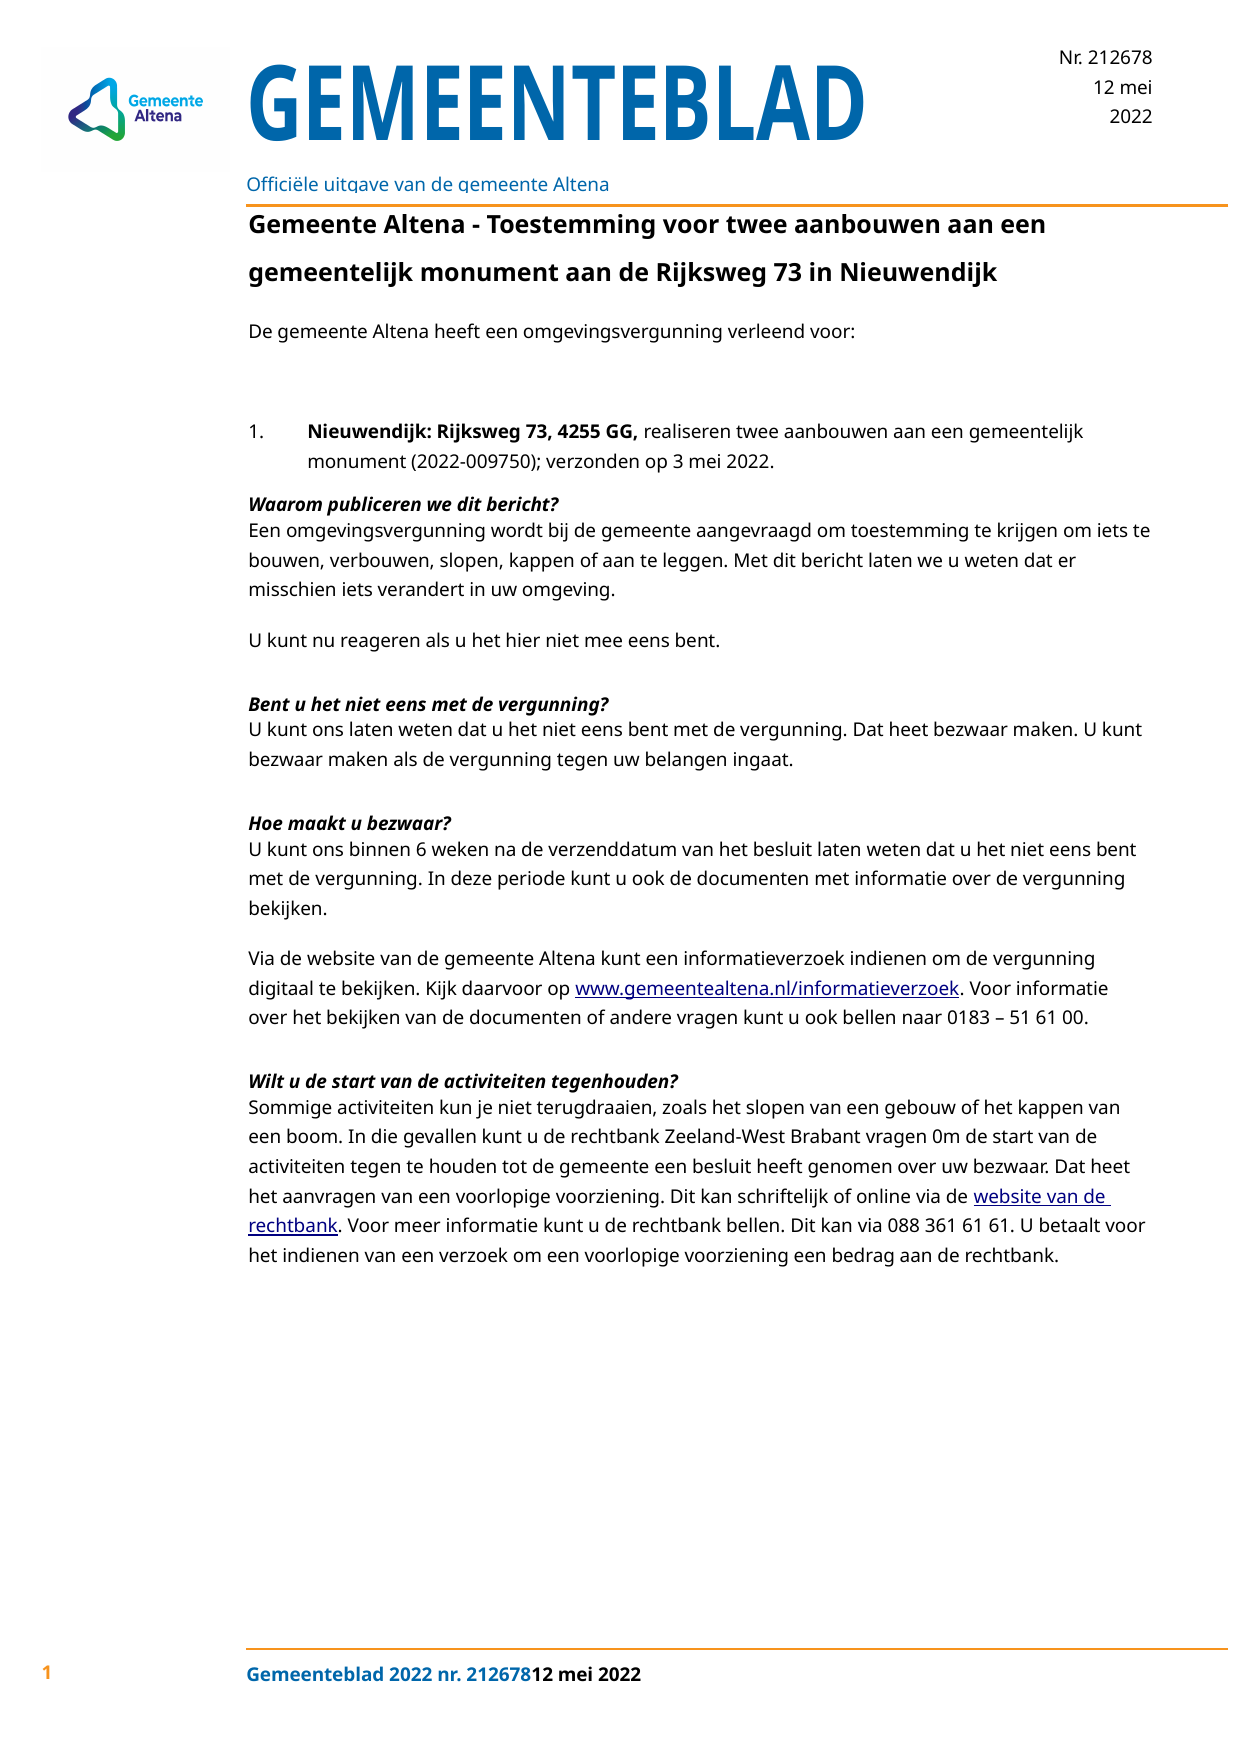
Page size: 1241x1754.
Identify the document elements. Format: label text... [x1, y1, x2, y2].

text De gemeente Altena heeft een omgevingsvergunning verleend voor: [248, 318, 1152, 344]
text U kunt ons binnen 6 weken na de verzenddatum van het besluit laten weten dat u het niet eens bent met de vergunning. In deze periode kunt u ook de documenten met informatie over de vergunning bekijken. [248, 836, 1152, 921]
list Nieuwendijk: Rijksweg 73, 4255 GG, realiseren twee aanbouwen aan een gemeentelijk monument (2022-009750); verzonden op 3 mei 2022. [248, 419, 1152, 474]
text Gemeente Altena - Toestemming voor twee aanbouwen aan een gemeentelijk monument aan de Rijksweg 73 in Nieuwendijk [248, 207, 1152, 288]
text Een omgevingsvergunning wordt bij de gemeente aangevraagd om toestemming te krijgen om iets te bouwen, verbouwen, slopen, kappen of aan te leggen. Met dit bericht laten we u weten dat er misschien iets verandert in uw omgeving. [248, 517, 1152, 602]
text Sommige activiteiten kun je niet terugdraaien, zoals het slopen van een gebouw of het kappen van een boom. In die gevallen kunt u de rechtbank Zeeland-West Brabant vragen 0m de start van de activiteiten tegen te houden tot de gemeente een besluit heeft genomen over uw bezwaar. Dat heet het aanvragen van een voorlopige voorziening. Dit kan schriftelijk of online via de website van de rechtbank. Voor meer informatie kunt u de rechtbank bellen. Dit kan via 088 361 61 61. U betaalt voor het indienen van een verzoek om een voorlopige voorziening een bedrag aan de rechtbank. [248, 1094, 1152, 1268]
picture [41, 47, 231, 172]
text Via de website van de gemeente Altena kunt een informatieverzoek indienen om de vergunning digitaal te bekijken. Kijk daarvoor op www.gemeentealtena.nl/informatieverzoek. Voor informatie over het bekijken van de documenten of andere vragen kunt u ook bellen naar 0183 – 51 61 00. [248, 945, 1152, 1030]
text Waarom publiceren we dit bericht? [248, 491, 1152, 517]
text U kunt ons laten weten dat u het niet eens bent met de vergunning. Dat heet bezwaar maken. U kunt bezwaar maken als de vergunning tegen uw belangen ingaat. [248, 716, 1152, 772]
text Bent u het niet eens met de vergunning? [248, 691, 1152, 716]
text Hoe maakt u bezwaar? [248, 810, 1152, 836]
text Wilt u de start van de activiteiten tegenhouden? [248, 1068, 1152, 1094]
text U kunt nu reageren als u het hier niet mee eens bent. [248, 627, 1152, 652]
